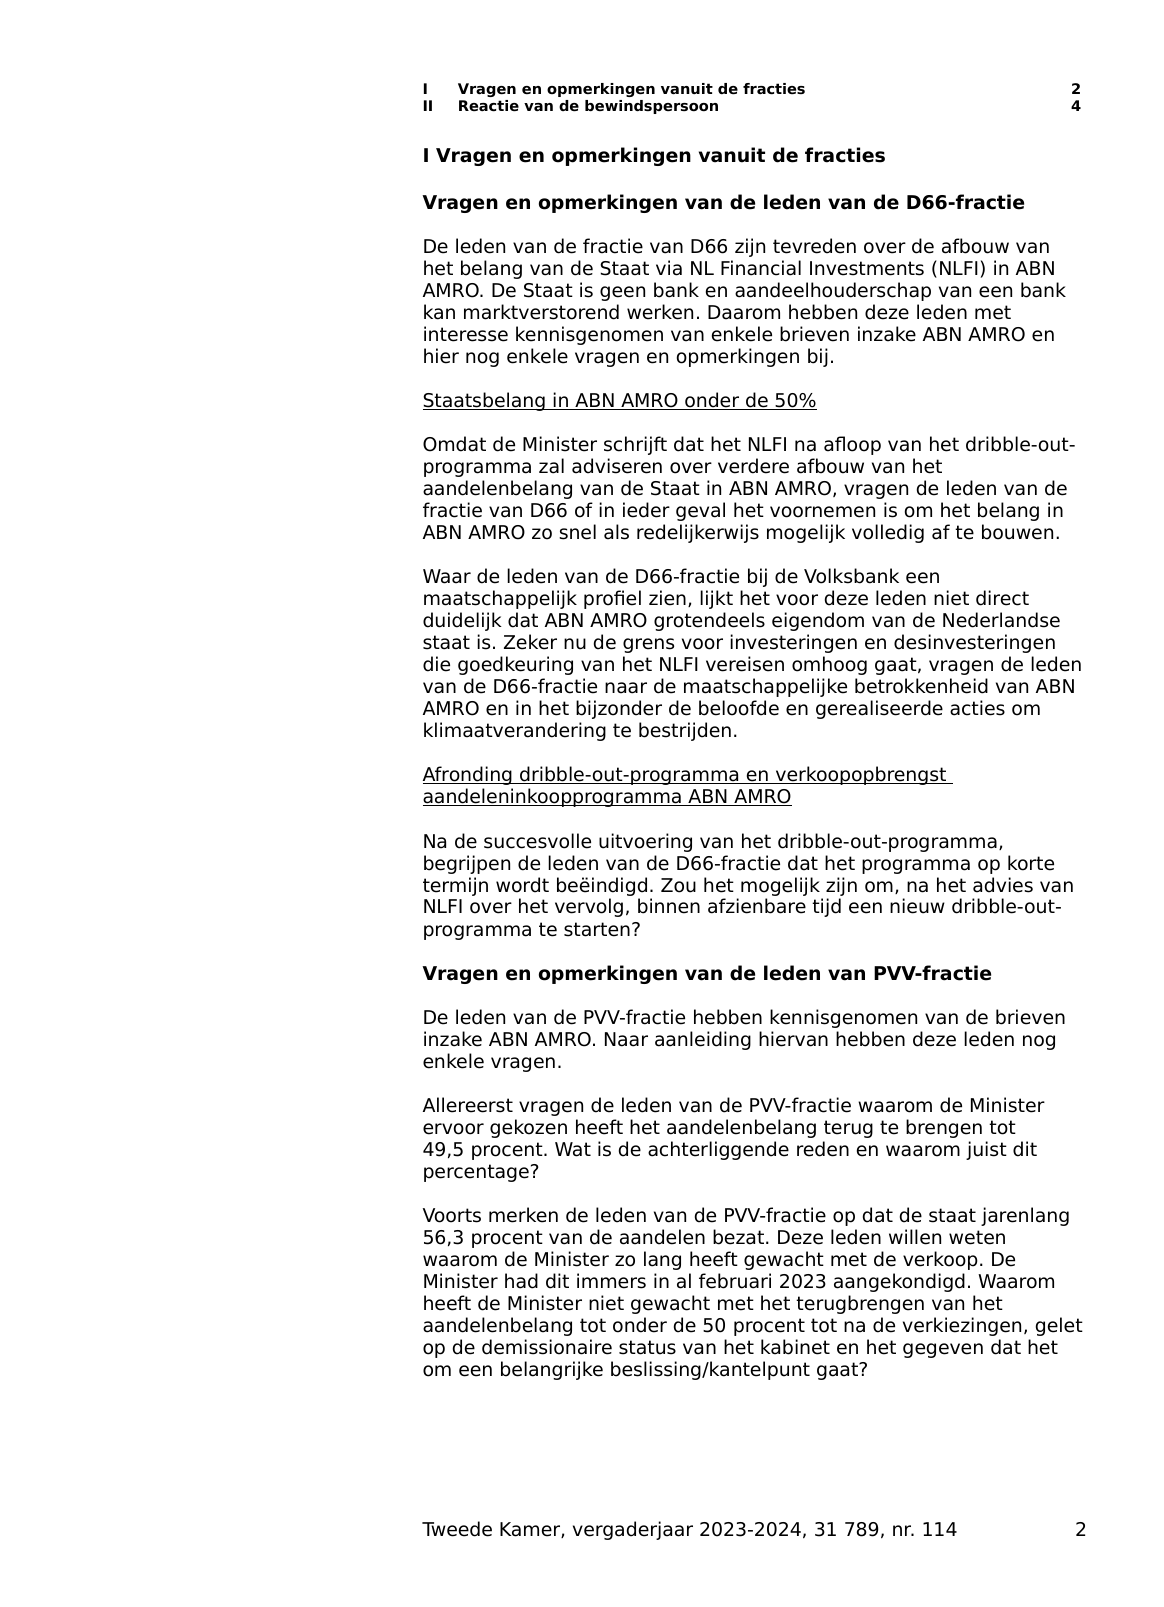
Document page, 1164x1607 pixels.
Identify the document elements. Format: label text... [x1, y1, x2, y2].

text De leden van de fractie van D66 zijn tevreden over de afbouw van het belang van de Staat via NL Financial Investments (NLFI) in ABN AMRO. De Staat is geen bank en aandeelhouderschap van een bank kan marktverstorend werken. Daarom hebben deze leden met interesse kennisgenomen van enkele brieven inzake ABN AMRO en hier nog enkele vragen en opmerkingen bij. [422, 236, 1087, 368]
text Allereerst vragen de leden van de PVV-fractie waarom de Minister ervoor gekozen heeft het aandelenbelang terug te brengen tot 49,5 procent. Wat is de achterliggende reden en waarom juist dit percentage? [422, 1095, 1087, 1183]
table_header Vragen en opmerkingen vanuit de fracties [452, 81, 1042, 98]
table_cell 4 [1042, 98, 1087, 115]
subtitle Afronding dribble-out-programma en verkoopopbrengst aandeleninkoopprogramma ABN AMRO [422, 764, 1087, 808]
text Voorts merken de leden van de PVV-fractie op dat de staat jarenlang 56,3 procent van de aandelen bezat. Deze leden willen weten waarom de Minister zo lang heeft gewacht met de verkoop. De Minister had dit immers in al februari 2023 aangekondigd. Waarom heeft de Minister niet gewacht met het terugbrengen van het aandelenbelang tot onder de 50 procent tot na de verkiezingen, gelet op de demissionaire status van het kabinet en het gegeven dat het om een belangrijke beslissing/kantelpunt gaat? [422, 1205, 1087, 1381]
table_header I [422, 81, 452, 98]
table_cell Reactie van de bewindspersoon [452, 98, 1042, 115]
subtitle Staatsbelang in ABN AMRO onder de 50% [422, 390, 1087, 412]
text Omdat de Minister schrijft dat het NLFI na afloop van het dribble-out-programma zal adviseren over verdere afbouw van het aandelenbelang van de Staat in ABN AMRO, vragen de leden van de fractie van D66 of in ieder geval het voornemen is om het belang in ABN AMRO zo snel als redelijkerwijs mogelijk volledig af te bouwen. [422, 434, 1087, 544]
text Na de succesvolle uitvoering van het dribble-out-programma, begrijpen de leden van de D66-fractie dat het programma op korte termijn wordt beëindigd. Zou het mogelijk zijn om, na het advies van NLFI over het vervolg, binnen afzienbare tijd een nieuw dribble-out-programma te starten? [422, 831, 1087, 940]
table_header 2 [1042, 81, 1087, 98]
text De leden van de PVV-fractie hebben kennisgenomen van de brieven inzake ABN AMRO. Naar aanleiding hiervan hebben deze leden nog enkele vragen. [422, 1007, 1087, 1073]
text Waar de leden van de D66-fractie bij de Volksbank een maatschappelijk profiel zien, lijkt het voor deze leden niet direct duidelijk dat ABN AMRO grotendeels eigendom van de Nederlandse staat is. Zeker nu de grens voor investeringen en desinvesteringen die goedkeuring van het NLFI vereisen omhoog gaat, vragen de leden van de D66-fractie naar de maatschappelijke betrokkenheid van ABN AMRO en in het bijzonder de beloofde en gerealiseerde acties om klimaatverandering te bestrijden. [422, 566, 1087, 742]
subtitle Vragen en opmerkingen van de leden van de D66-fractie [422, 192, 1087, 214]
subtitle I Vragen en opmerkingen vanuit de fracties [422, 145, 1087, 167]
subtitle Vragen en opmerkingen van de leden van PVV-fractie [422, 963, 1087, 984]
table_cell II [422, 98, 452, 115]
